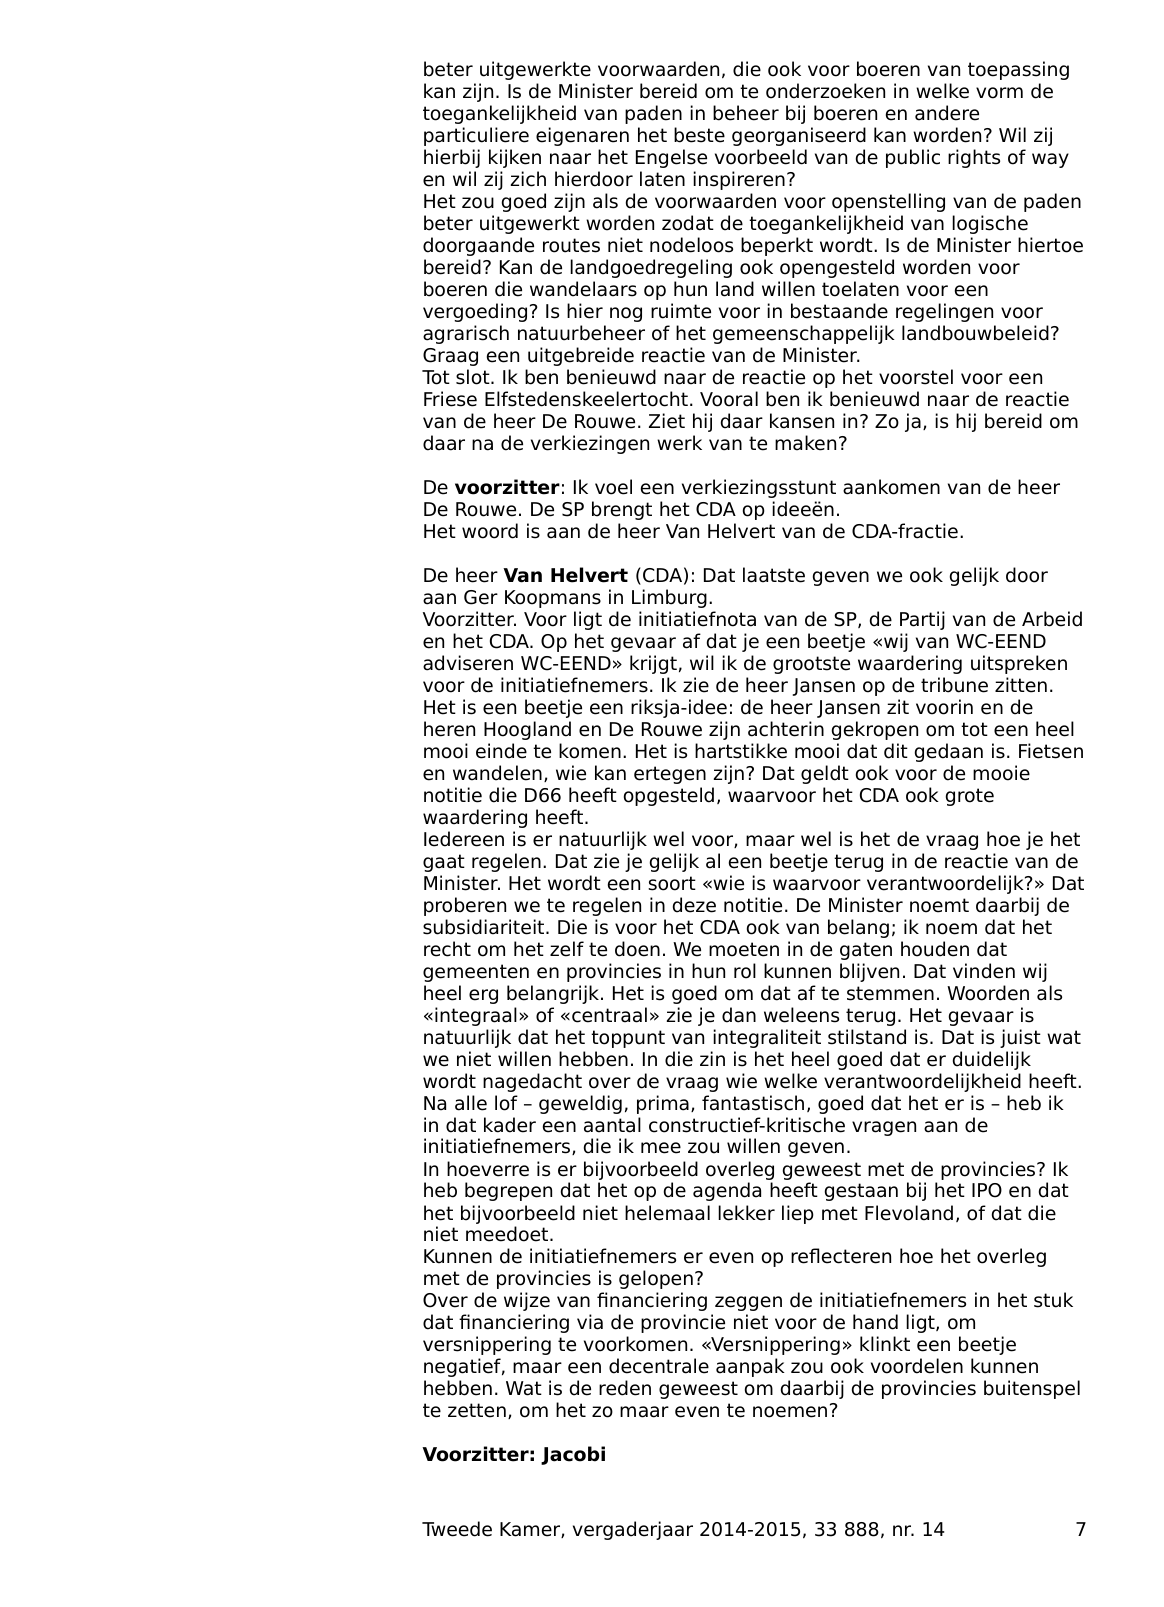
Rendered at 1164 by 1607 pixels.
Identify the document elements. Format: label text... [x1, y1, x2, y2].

text Iedereen is er natuurlijk wel voor, maar wel is het de vraag hoe je het gaat regelen. Dat zie je gelijk al een beetje terug in de reactie van de Minister. Het wordt een soort «wie is waarvoor verantwoordelijk?» Dat proberen we te regelen in deze notitie. De Minister noemt daarbij de subsidiariteit. Die is voor het CDA ook van belang; ik noem dat het recht om het zelf te doen. We moeten in de gaten houden dat gemeenten en provincies in hun rol kunnen blijven. Dat vinden wij heel erg belangrijk. Het is goed om dat af te stemmen. Woorden als «integraal» of «centraal» zie je dan weleens terug. Het gevaar is natuurlijk dat het toppunt van integraliteit stilstand is. Dat is juist wat we niet willen hebben. In die zin is het heel goed dat er duidelijk wordt nagedacht over de vraag wie welke verantwoordelijkheid heeft. Na alle lof – geweldig, prima, fantastisch, goed dat het er is – heb ik in dat kader een aantal constructief-kritische vragen aan de initiatiefnemers, die ik mee zou willen geven. [422, 829, 1087, 1158]
text In hoeverre is er bijvoorbeeld overleg geweest met de provincies? Ik heb begrepen dat het op de agenda heeft gestaan bij het IPO en dat het bijvoorbeeld niet helemaal lekker liep met Flevoland, of dat die niet meedoet. [422, 1158, 1087, 1246]
text beter uitgewerkte voorwaarden, die ook voor boeren van toepassing kan zijn. Is de Minister bereid om te onderzoeken in welke vorm de toegankelijkheid van paden in beheer bij boeren en andere particuliere eigenaren het beste georganiseerd kan worden? Wil zij hierbij kijken naar het Engelse voorbeeld van de public rights of way en wil zij zich hierdoor laten inspireren? [422, 59, 1087, 191]
text Kunnen de initiatiefnemers er even op reflecteren hoe het overleg met de provincies is gelopen? [422, 1246, 1087, 1290]
text De voorzitter: Ik voel een verkiezingsstunt aankomen van de heer De Rouwe. De SP brengt het CDA op ideeën. [422, 477, 1087, 521]
text Het woord is aan de heer Van Helvert van de CDA-fractie. [422, 521, 1087, 543]
text Het zou goed zijn als de voorwaarden voor openstelling van de paden beter uitgewerkt worden zodat de toegankelijkheid van logische doorgaande routes niet nodeloos beperkt wordt. Is de Minister hiertoe bereid? Kan de landgoedregeling ook opengesteld worden voor boeren die wandelaars op hun land willen toelaten voor een vergoeding? Is hier nog ruimte voor in bestaande regelingen voor agrarisch natuurbeheer of het gemeenschappelijk landbouwbeleid? Graag een uitgebreide reactie van de Minister. [422, 191, 1087, 367]
text Tot slot. Ik ben benieuwd naar de reactie op het voorstel voor een Friese Elfstedenskeelertocht. Vooral ben ik benieuwd naar de reactie van de heer De Rouwe. Ziet hij daar kansen in? Zo ja, is hij bereid om daar na de verkiezingen werk van te maken? [422, 367, 1087, 455]
text Voorzitter: Jacobi [422, 1444, 1087, 1466]
text De heer Van Helvert (CDA): Dat laatste geven we ook gelijk door aan Ger Koopmans in Limburg. [422, 565, 1087, 609]
text Voorzitter. Voor ligt de initiatiefnota van de SP, de Partij van de Arbeid en het CDA. Op het gevaar af dat je een beetje «wij van WC-EEND adviseren WC-EEND» krijgt, wil ik de grootste waardering uitspreken voor de initiatiefnemers. Ik zie de heer Jansen op de tribune zitten. Het is een beetje een riksja-idee: de heer Jansen zit voorin en de heren Hoogland en De Rouwe zijn achterin gekropen om tot een heel mooi einde te komen. Het is hartstikke mooi dat dit gedaan is. Fietsen en wandelen, wie kan ertegen zijn? Dat geldt ook voor de mooie notitie die D66 heeft opgesteld, waarvoor het CDA ook grote waardering heeft. [422, 609, 1087, 829]
text Over de wijze van financiering zeggen de initiatiefnemers in het stuk dat financiering via de provincie niet voor de hand ligt, om versnippering te voorkomen. «Versnippering» klinkt een beetje negatief, maar een decentrale aanpak zou ook voordelen kunnen hebben. Wat is de reden geweest om daarbij de provincies buitenspel te zetten, om het zo maar even te noemen? [422, 1290, 1087, 1422]
